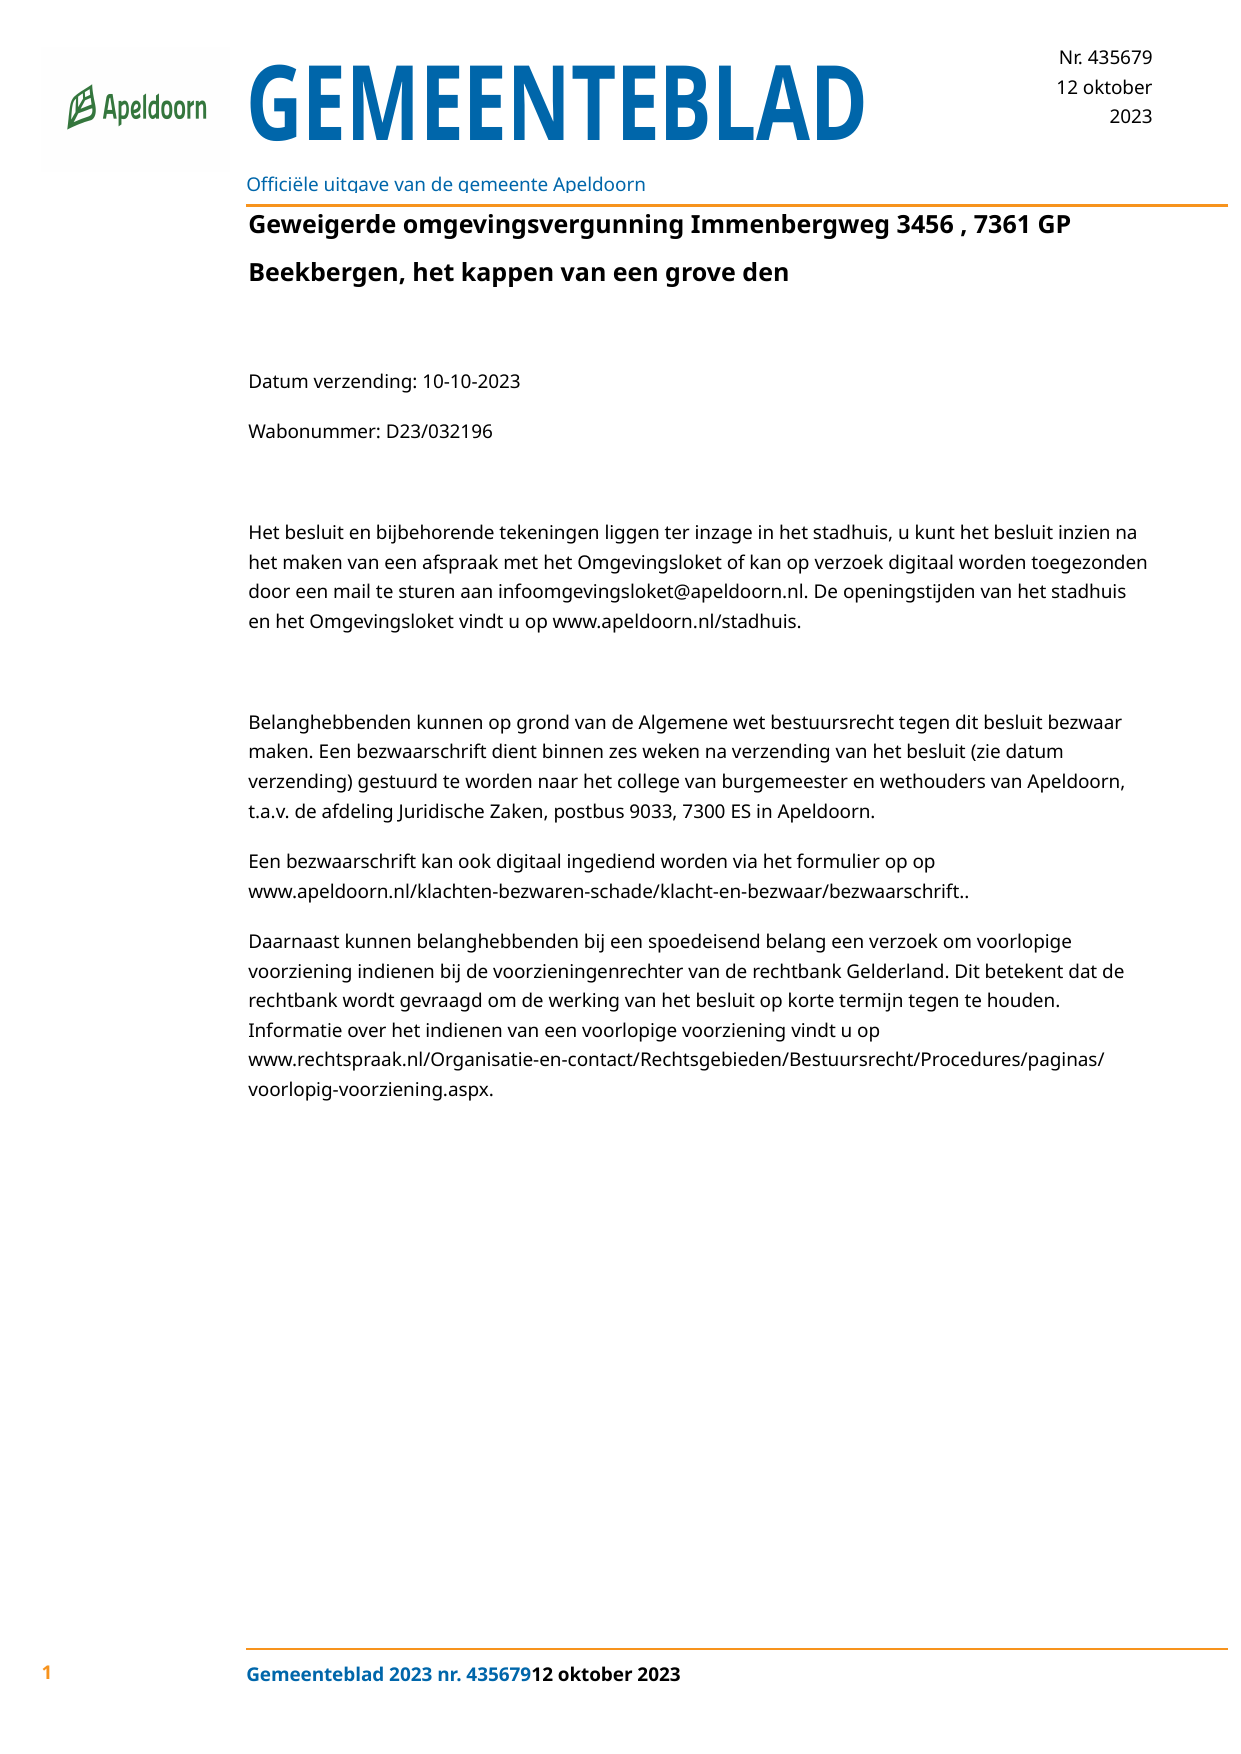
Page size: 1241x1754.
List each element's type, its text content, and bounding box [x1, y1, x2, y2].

text Datum verzending: 10-10-2023 [248, 368, 1152, 394]
text Geweigerde omgevingsvergunning Immenbergweg 3456 , 7361 GP Beekbergen, het kappen van een grove den [248, 207, 1152, 288]
text Een bezwaarschrift kan ook digitaal ingediend worden via het formulier op op www.apeldoorn.nl/klachten-bezwaren-schade/klacht-en-bezwaar/bezwaarschrift.. [248, 848, 1152, 904]
text Wabonummer: D23/032196 [248, 419, 1152, 444]
text Daarnaast kunnen belanghebbenden bij een spoedeisend belang een verzoek om voorlopige voorziening indienen bij de voorzieningenrechter van de rechtbank Gelderland. Dit betekent dat de rechtbank wordt gevraagd om de werking van het besluit op korte termijn tegen te houden. Informatie over het indienen van een voorlopige voorziening vindt u op www.rechtspraak.nl/Organisatie-en-contact/Rechtsgebieden/Bestuursrecht/Procedures/paginas/voorlopig-voorziening.aspx. [248, 928, 1152, 1102]
picture [41, 47, 231, 172]
text Het besluit en bijbehorende tekeningen liggen ter inzage in het stadhuis, u kunt het besluit inzien na het maken van een afspraak met het Omgevingsloket of kan op verzoek digitaal worden toegezonden door een mail te sturen aan infoomgevingsloket@apeldoorn.nl. De openingstijden van het stadhuis en het Omgevingsloket vindt u op www.apeldoorn.nl/stadhuis. [248, 519, 1152, 634]
text Belanghebbenden kunnen op grond van de Algemene wet bestuursrecht tegen dit besluit bezwaar maken. Een bezwaarschrift dient binnen zes weken na verzending van het besluit (zie datum verzending) gestuurd te worden naar het college van burgemeester en wethouders van Apeldoorn, t.a.v. de afdeling Juridische Zaken, postbus 9033, 7300 ES in Apeldoorn. [248, 709, 1152, 824]
